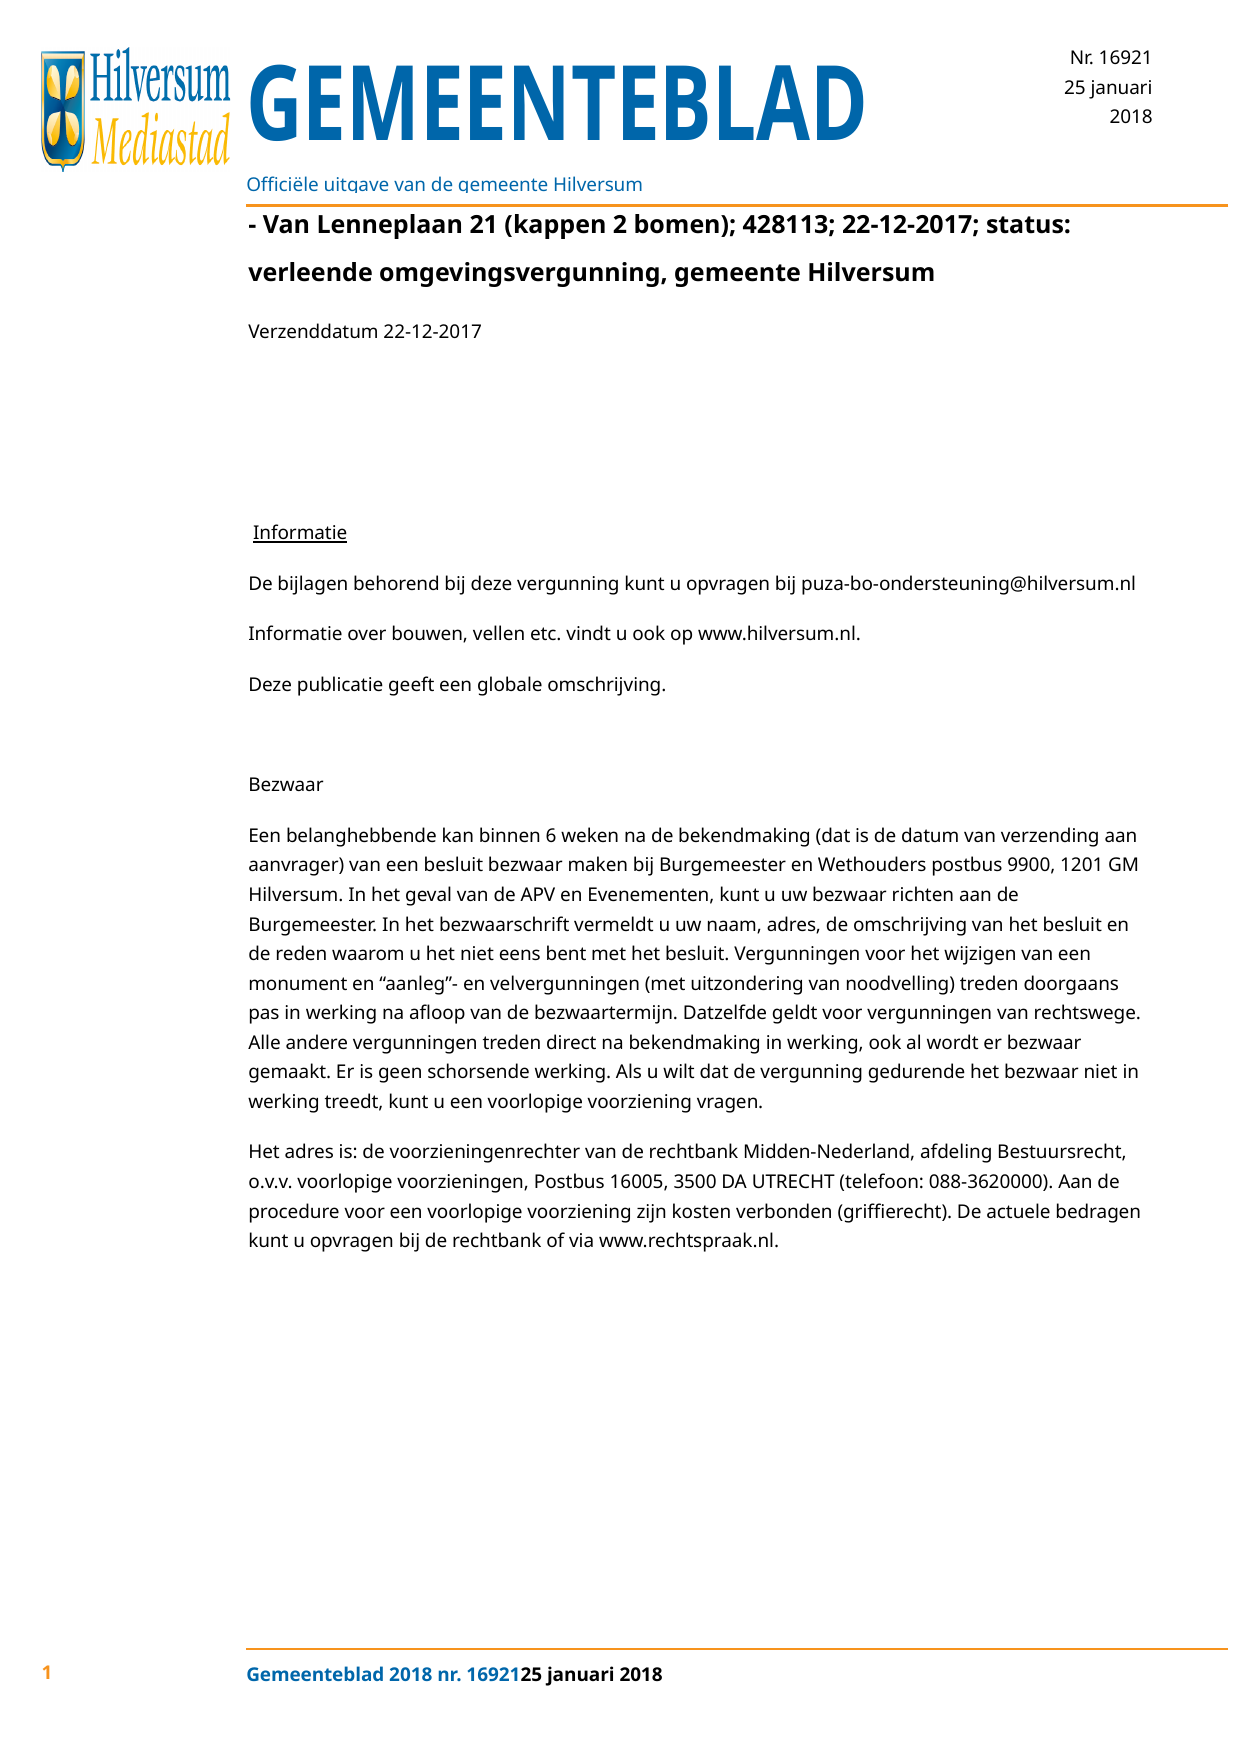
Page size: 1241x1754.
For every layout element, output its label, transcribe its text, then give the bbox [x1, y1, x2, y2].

text - Van Lenneplaan 21 (kappen 2 bomen); 428113; 22-12-2017; status: verleende omgevingsvergunning, gemeente Hilversum [248, 207, 1152, 288]
text Het adres is: de voorzieningenrechter van de rechtbank Midden-Nederland, afdeling Bestuursrecht, o.v.v. voorlopige voorzieningen, Postbus 16005, 3500 DA UTRECHT (telefoon: 088-3620000). Aan de procedure voor een voorlopige voorziening zijn kosten verbonden (griffierecht). De actuele bedragen kunt u opvragen bij de rechtbank of via www.rechtspraak.nl. [248, 1139, 1152, 1253]
text Een belanghebbende kan binnen 6 weken na de bekendmaking (dat is de datum van verzending aan aanvrager) van een besluit bezwaar maken bij Burgemeester en Wethouders postbus 9900, 1201 GM Hilversum. In het geval van de APV en Evenementen, kunt u uw bezwaar richten aan de Burgemeester. In het bezwaarschrift vermeldt u uw naam, adres, de omschrijving van het besluit en de reden waarom u het niet eens bent met het besluit. Vergunningen voor het wijzigen van een monument en “aanleg”- en velvergunningen (met uitzondering van noodvelling) treden doorgaans pas in werking na afloop van de bezwaartermijn. Datzelfde geldt voor vergunningen van rechtswege. Alle andere vergunningen treden direct na bekendmaking in werking, ook al wordt er bezwaar gemaakt. Er is geen schorsende werking. Als u wilt dat de vergunning gedurende het bezwaar niet in werking treedt, kunt u een voorlopige voorziening vragen. [248, 822, 1152, 1114]
text Deze publicatie geeft een globale omschrijving. [248, 671, 1152, 697]
picture [41, 47, 231, 172]
text Informatie over bouwen, vellen etc. vindt u ook op www.hilversum.nl. [248, 620, 1152, 646]
text Verzenddatum 22-12-2017 [248, 318, 1152, 344]
text Informatie [248, 519, 1152, 545]
text Bezwaar [248, 772, 1152, 797]
text De bijlagen behorend bij deze vergunning kunt u opvragen bij puza-bo-ondersteuning@hilversum.nl [248, 570, 1152, 596]
